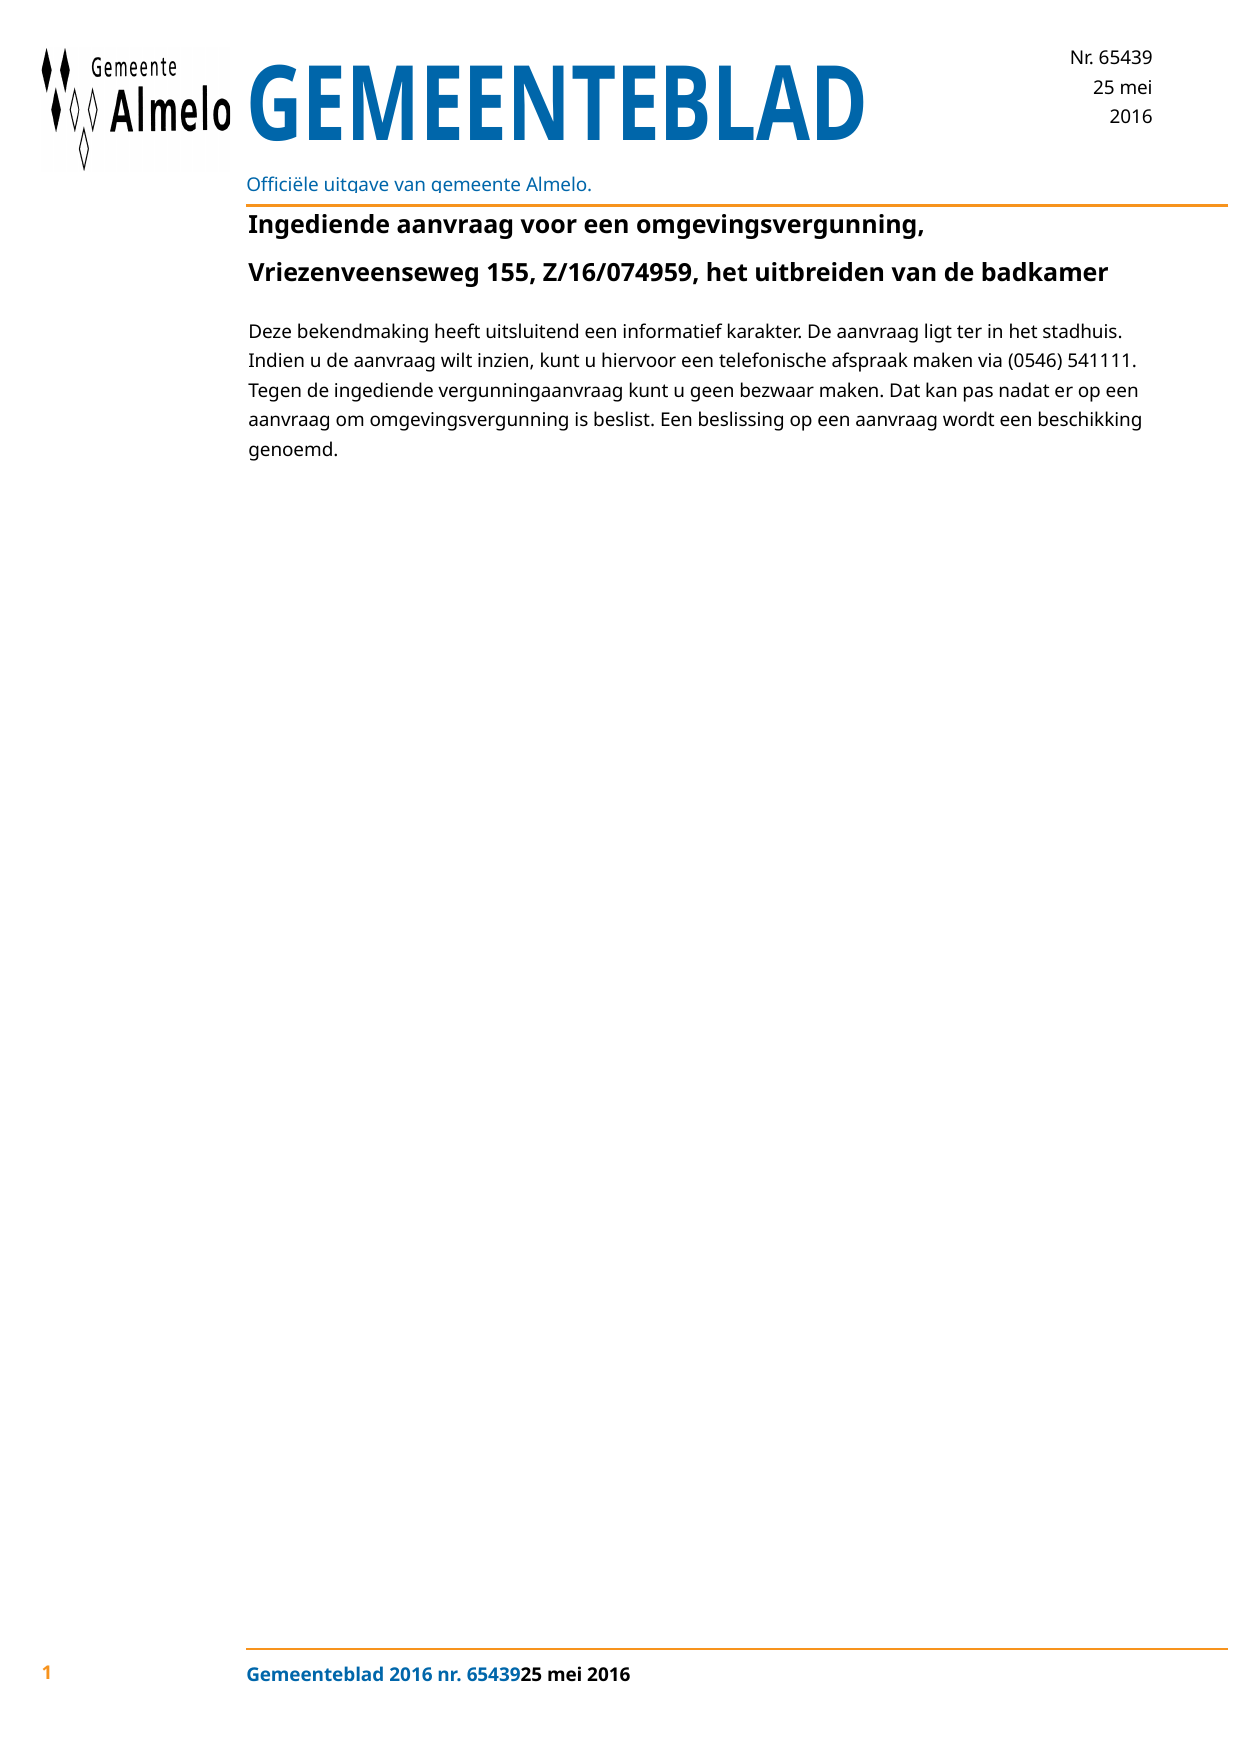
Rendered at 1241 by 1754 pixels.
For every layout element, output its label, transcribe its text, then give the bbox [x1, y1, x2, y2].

picture [41, 47, 231, 172]
text Ingediende aanvraag voor een omgevingsvergunning, Vriezenveenseweg 155, Z/16/074959, het uitbreiden van de badkamer [248, 207, 1152, 288]
text Deze bekendmaking heeft uitsluitend een informatief karakter. De aanvraag ligt ter in het stadhuis. Indien u de aanvraag wilt inzien, kunt u hiervoor een telefonische afspraak maken via (0546) 541111. Tegen de ingediende vergunningaanvraag kunt u geen bezwaar maken. Dat kan pas nadat er op een aanvraag om omgevingsvergunning is beslist. Een beslissing op een aanvraag wordt een beschikking genoemd. [248, 318, 1152, 462]
